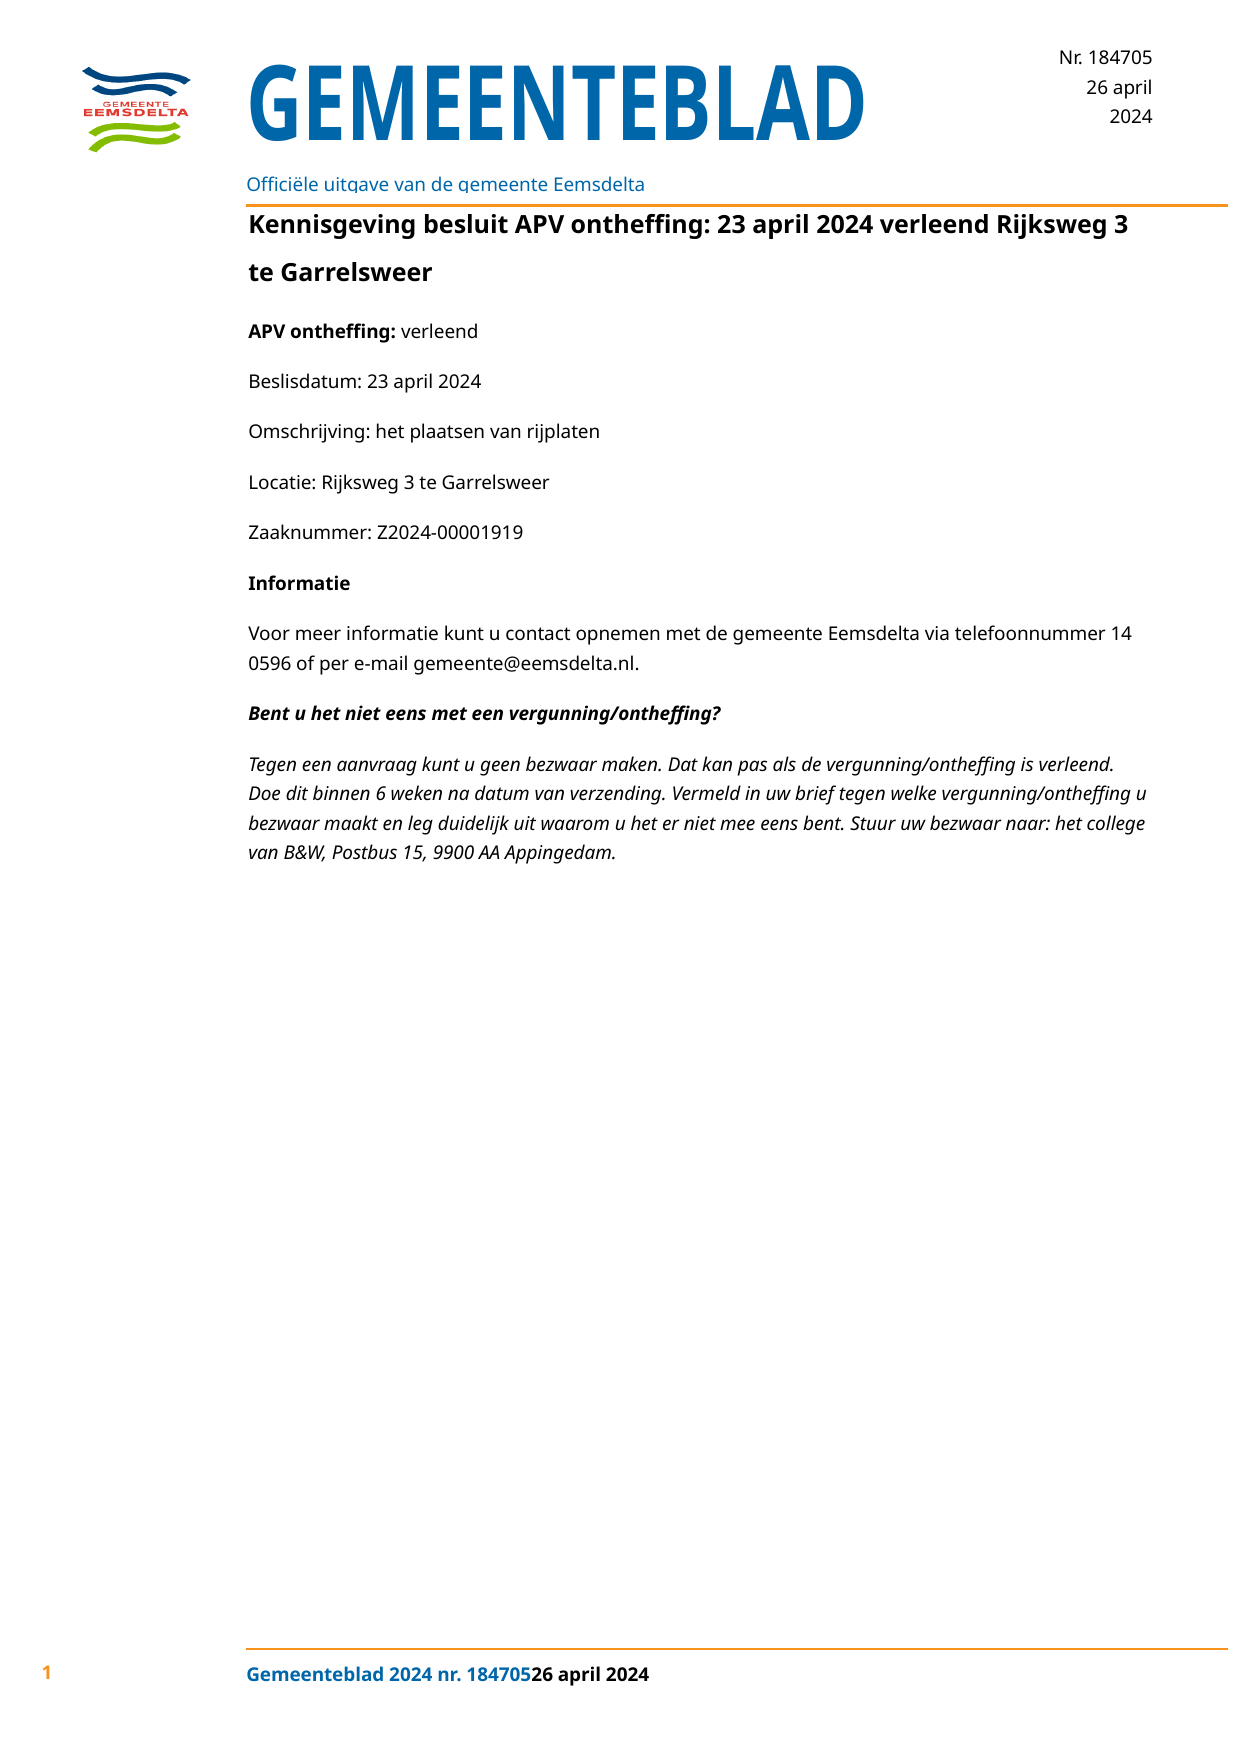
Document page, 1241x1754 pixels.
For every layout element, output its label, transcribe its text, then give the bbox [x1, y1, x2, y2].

text APV ontheffing: verleend [248, 318, 1152, 344]
text Omschrijving: het plaatsen van rijplaten [248, 419, 1152, 444]
text Beslisdatum: 23 april 2024 [248, 368, 1152, 394]
text Informatie [248, 570, 1152, 596]
text Bent u het niet eens met een vergunning/ontheffing? [248, 700, 1152, 726]
text Locatie: Rijksweg 3 te Garrelsweer [248, 469, 1152, 495]
picture [41, 47, 231, 172]
text Kennisgeving besluit APV ontheffing: 23 april 2024 verleend Rijksweg 3 te Garrelsweer [248, 207, 1152, 288]
text Zaaknummer: Z2024-00001919 [248, 519, 1152, 545]
text Voor meer informatie kunt u contact opnemen met de gemeente Eemsdelta via telefoonnummer 14 0596 of per e-mail gemeente@eemsdelta.nl. [248, 620, 1152, 676]
text Tegen een aanvraag kunt u geen bezwaar maken. Dat kan pas als de vergunning/ontheffing is verleend. Doe dit binnen 6 weken na datum van verzending. Vermeld in uw brief tegen welke vergunning/ontheffing u bezwaar maakt en leg duidelijk uit waarom u het er niet mee eens bent. Stuur uw bezwaar naar: het college van B&W, Postbus 15, 9900 AA Appingedam. [248, 751, 1152, 865]
